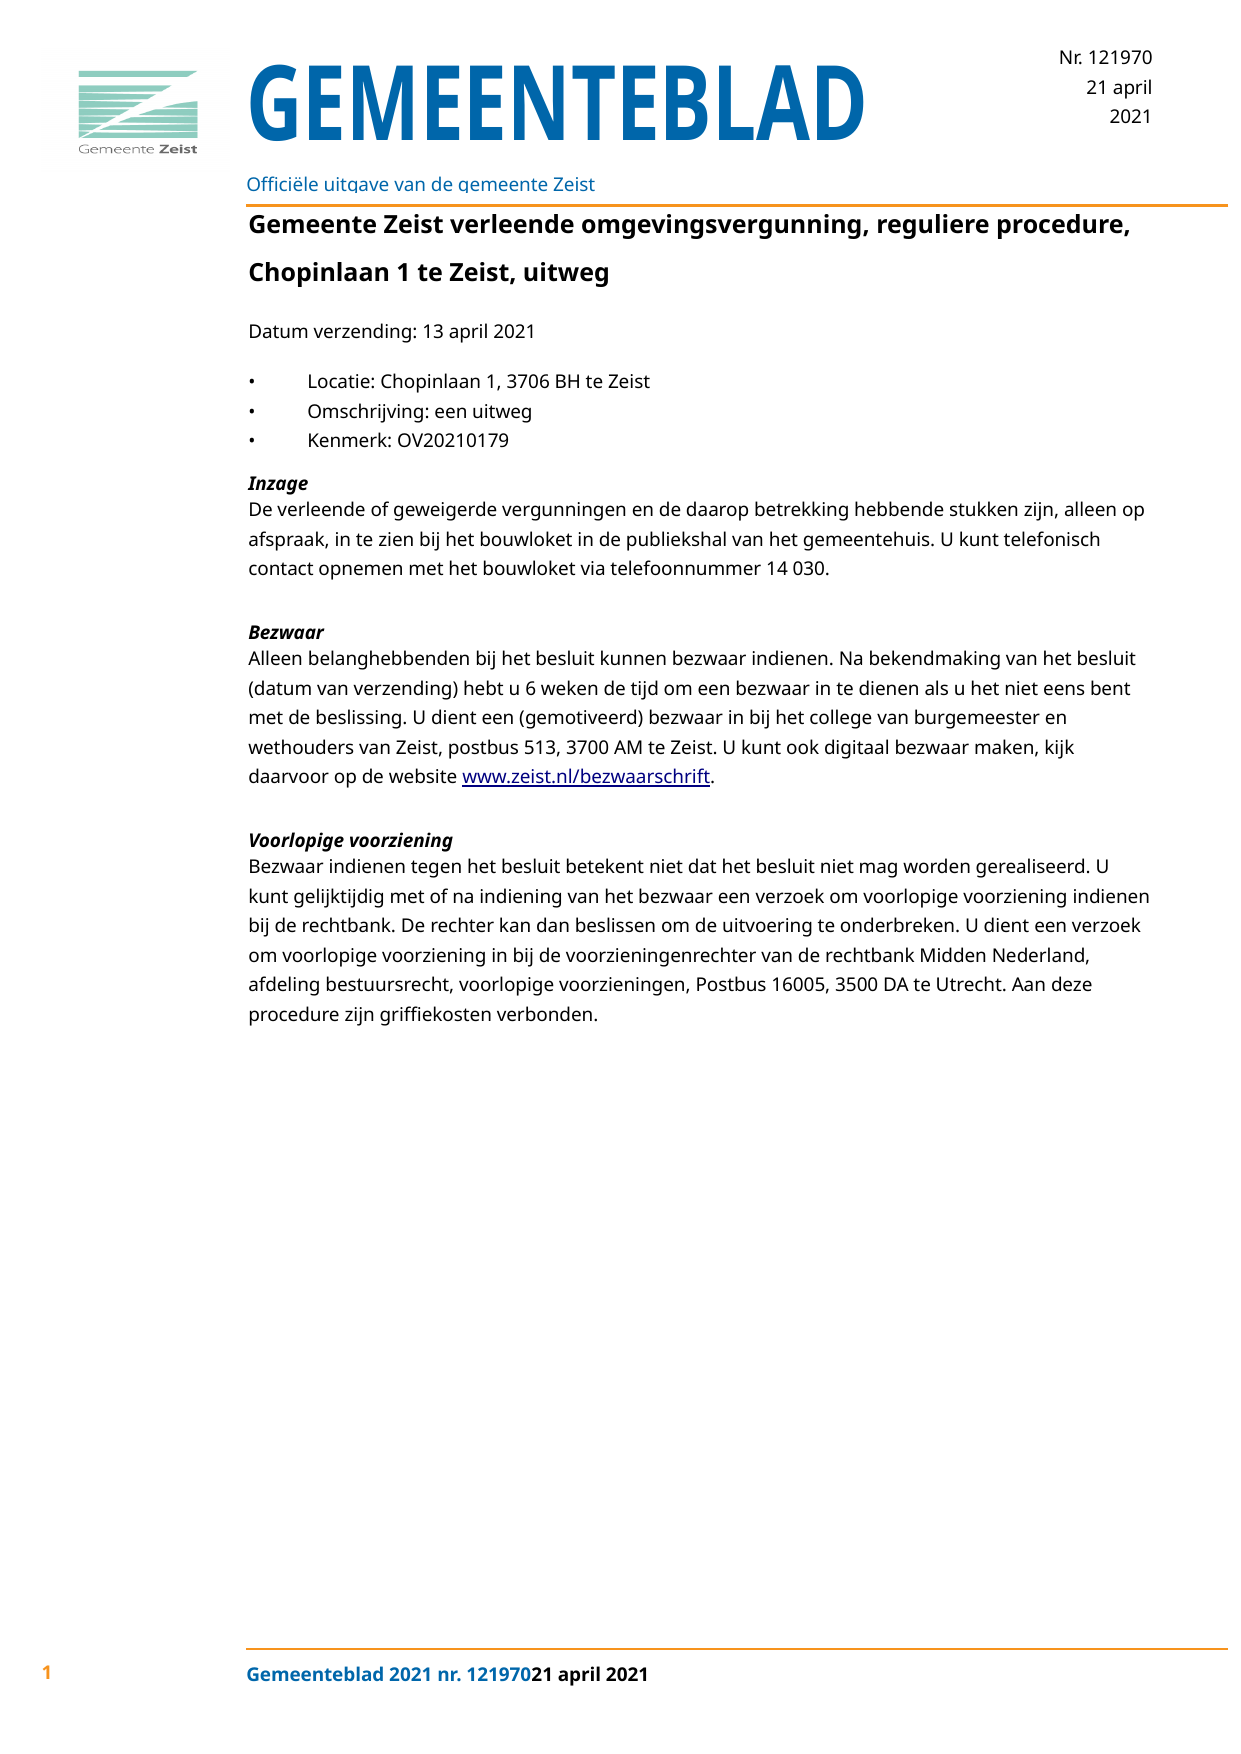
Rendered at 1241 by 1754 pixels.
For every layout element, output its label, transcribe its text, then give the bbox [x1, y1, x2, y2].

text Alleen belanghebbenden bij het besluit kunnen bezwaar indienen. Na bekendmaking van het besluit (datum van verzending) hebt u 6 weken de tijd om een bezwaar in te dienen als u het niet eens bent met de beslissing. U dient een (gemotiveerd) bezwaar in bij het college van burgemeester en wethouders van Zeist, postbus 513, 3700 AM te Zeist. U kunt ook digitaal bezwaar maken, kijk daarvoor op de website www.zeist.nl/bezwaarschrift. [248, 645, 1152, 789]
list Locatie: Chopinlaan 1, 3706 BH te Zeist [248, 368, 1152, 394]
text Bezwaar [248, 619, 1152, 645]
text Voorlopige voorziening [248, 827, 1152, 853]
text Gemeente Zeist verleende omgevingsvergunning, reguliere procedure, Chopinlaan 1 te Zeist, uitweg [248, 207, 1152, 288]
text De verleende of geweigerde vergunningen en de daarop betrekking hebbende stukken zijn, alleen op afspraak, in te zien bij het bouwloket in de publiekshal van het gemeentehuis. U kunt telefonisch contact opnemen met het bouwloket via telefoonnummer 14 030. [248, 496, 1152, 581]
text Datum verzending: 13 april 2021 [248, 318, 1152, 344]
text Bezwaar indienen tegen het besluit betekent niet dat het besluit niet mag worden gerealiseerd. U kunt gelijktijdig met of na indiening van het bezwaar een verzoek om voorlopige voorziening indienen bij de rechtbank. De rechter kan dan beslissen om de uitvoering te onderbreken. U dient een verzoek om voorlopige voorziening in bij de voorzieningenrechter van de rechtbank Midden Nederland, afdeling bestuursrecht, voorlopige voorzieningen, Postbus 16005, 3500 DA te Utrecht. Aan deze procedure zijn griffiekosten verbonden. [248, 853, 1152, 1027]
list Omschrijving: een uitweg [248, 398, 1152, 424]
picture [41, 47, 231, 172]
list Kenmerk: OV20210179 [248, 427, 1152, 453]
text Inzage [248, 471, 1152, 496]
